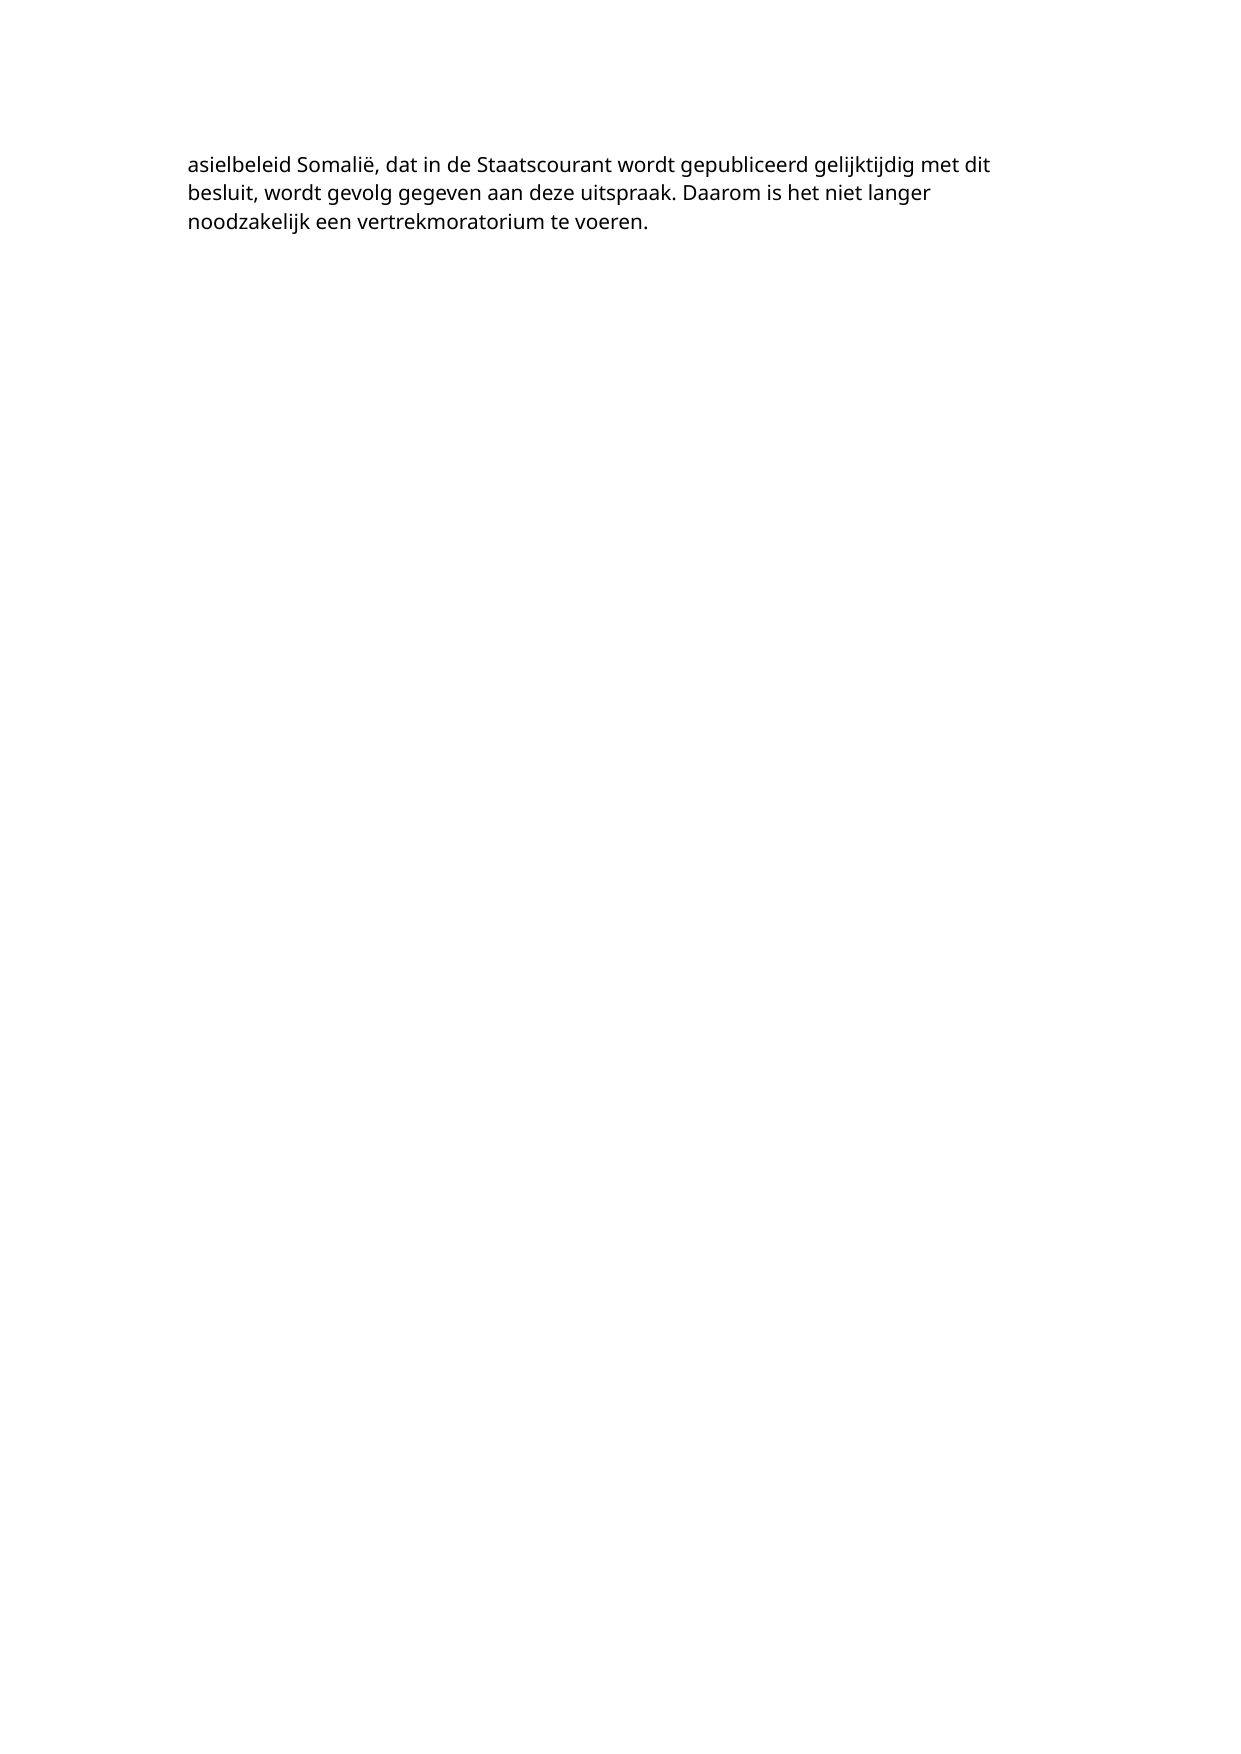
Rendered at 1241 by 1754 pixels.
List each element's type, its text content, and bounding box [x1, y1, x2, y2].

text asielbeleid Somalië, dat in de Staatscourant wordt gepubliceerd gelijktijdig met dit besluit, wordt gevolg gegeven aan deze uitspraak. Daarom is het niet langer noodzakelijk een vertrekmoratorium te voeren. [187, 150, 1053, 235]
